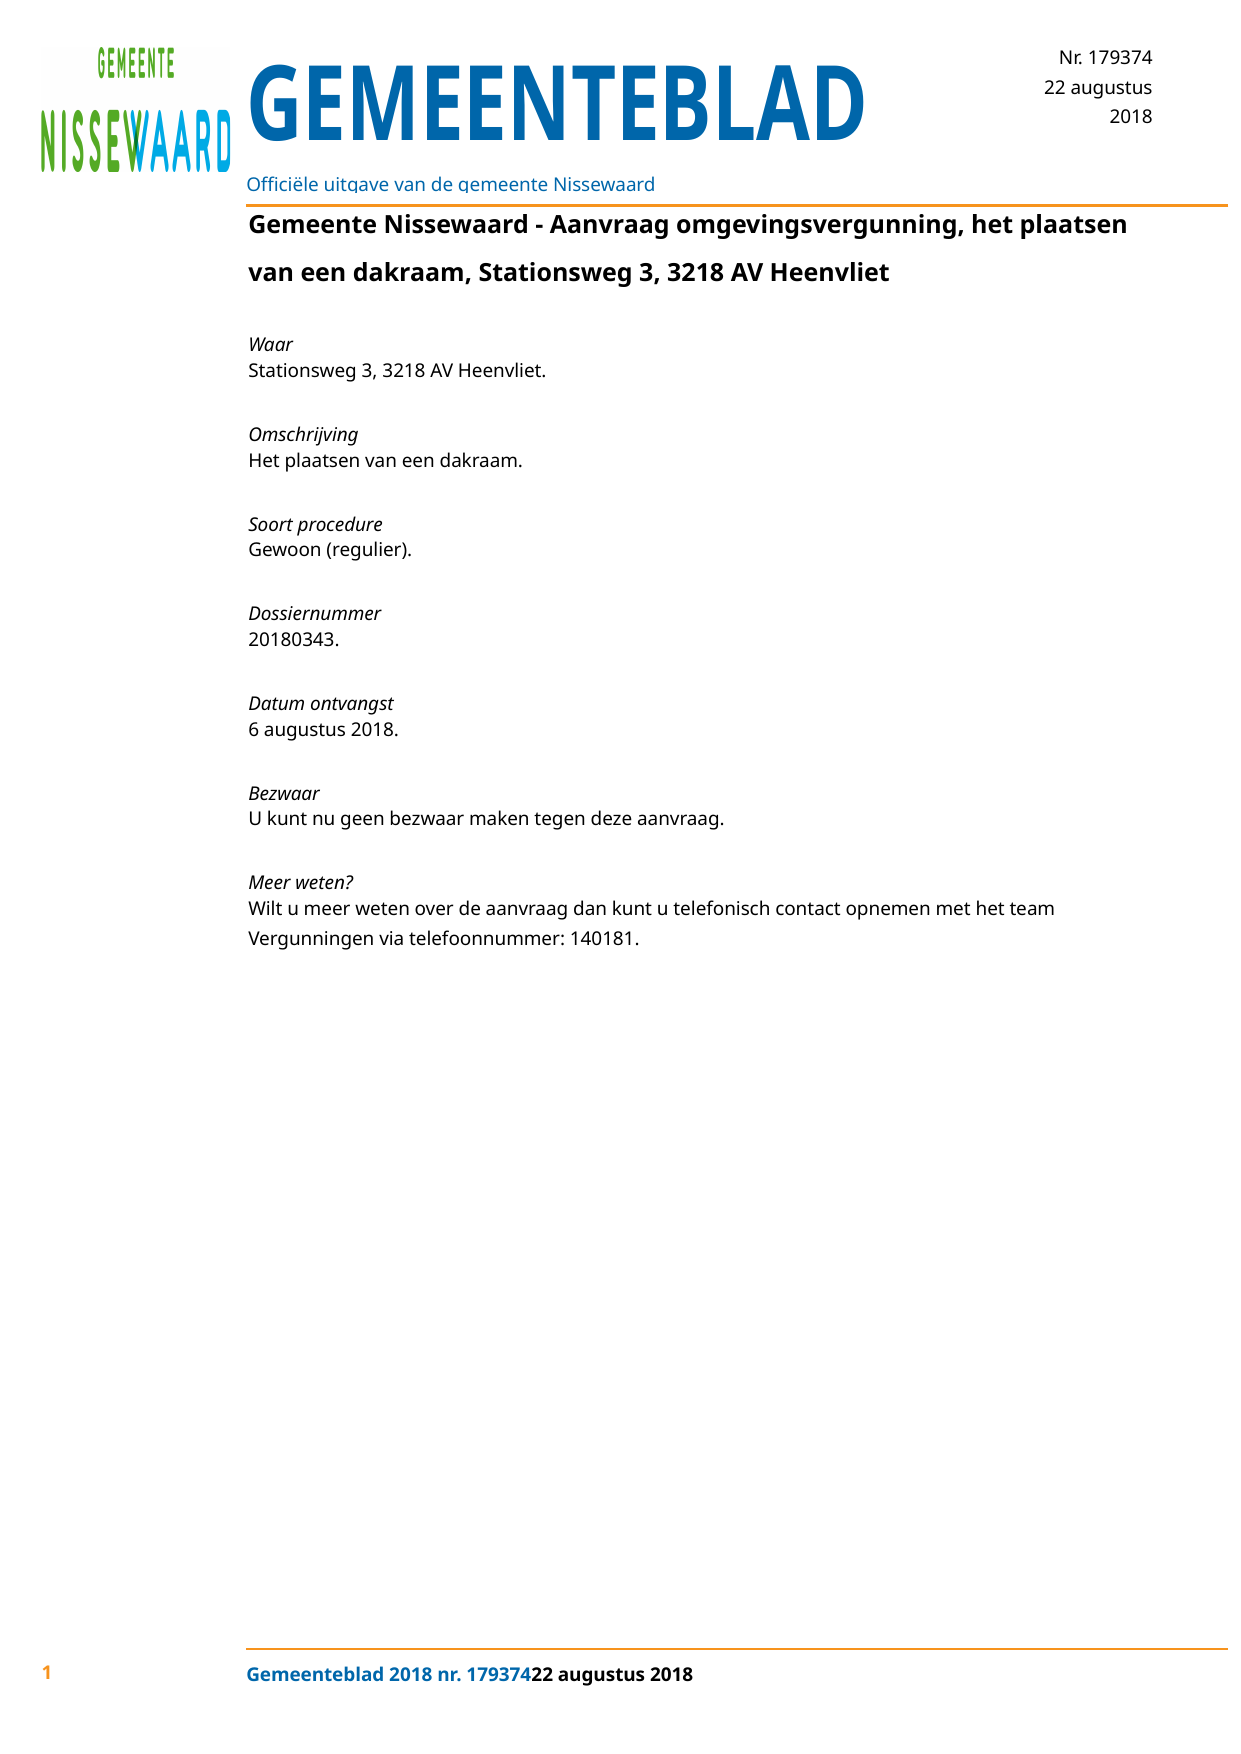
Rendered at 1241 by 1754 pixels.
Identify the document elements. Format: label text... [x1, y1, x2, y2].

picture [200, 151, 206, 172]
text Meer weten? [248, 869, 1152, 895]
picture [222, 122, 227, 160]
picture [154, 157, 165, 172]
text Waar [248, 331, 1152, 357]
text Bezwaar [248, 780, 1152, 806]
picture [176, 157, 187, 172]
text Gemeente Nissewaard - Aanvraag omgevingsvergunning, het plaatsen van een dakraam, Stationsweg 3, 3218 AV Heenvliet [248, 207, 1152, 288]
text Wilt u meer weten over de aanvraag dan kunt u telefonisch contact opnemen met het team Vergunningen via telefoonnummer: 140181. [248, 895, 1152, 951]
text Dossiernummer [248, 601, 1152, 626]
text Stationsweg 3, 3218 AV Heenvliet. [248, 357, 1152, 383]
text 20180343. [248, 626, 1152, 652]
picture [201, 122, 206, 138]
text U kunt nu geen bezwaar maken tegen deze aanvraag. [248, 806, 1152, 831]
text Het plaatsen van een dakraam. [248, 447, 1152, 473]
text 6 augustus 2018. [248, 716, 1152, 742]
text Gewoon (regulier). [248, 537, 1152, 562]
text Datum ontvangst [248, 690, 1152, 716]
picture [41, 47, 231, 172]
text Soort procedure [248, 511, 1152, 537]
text Omschrijving [248, 421, 1152, 447]
